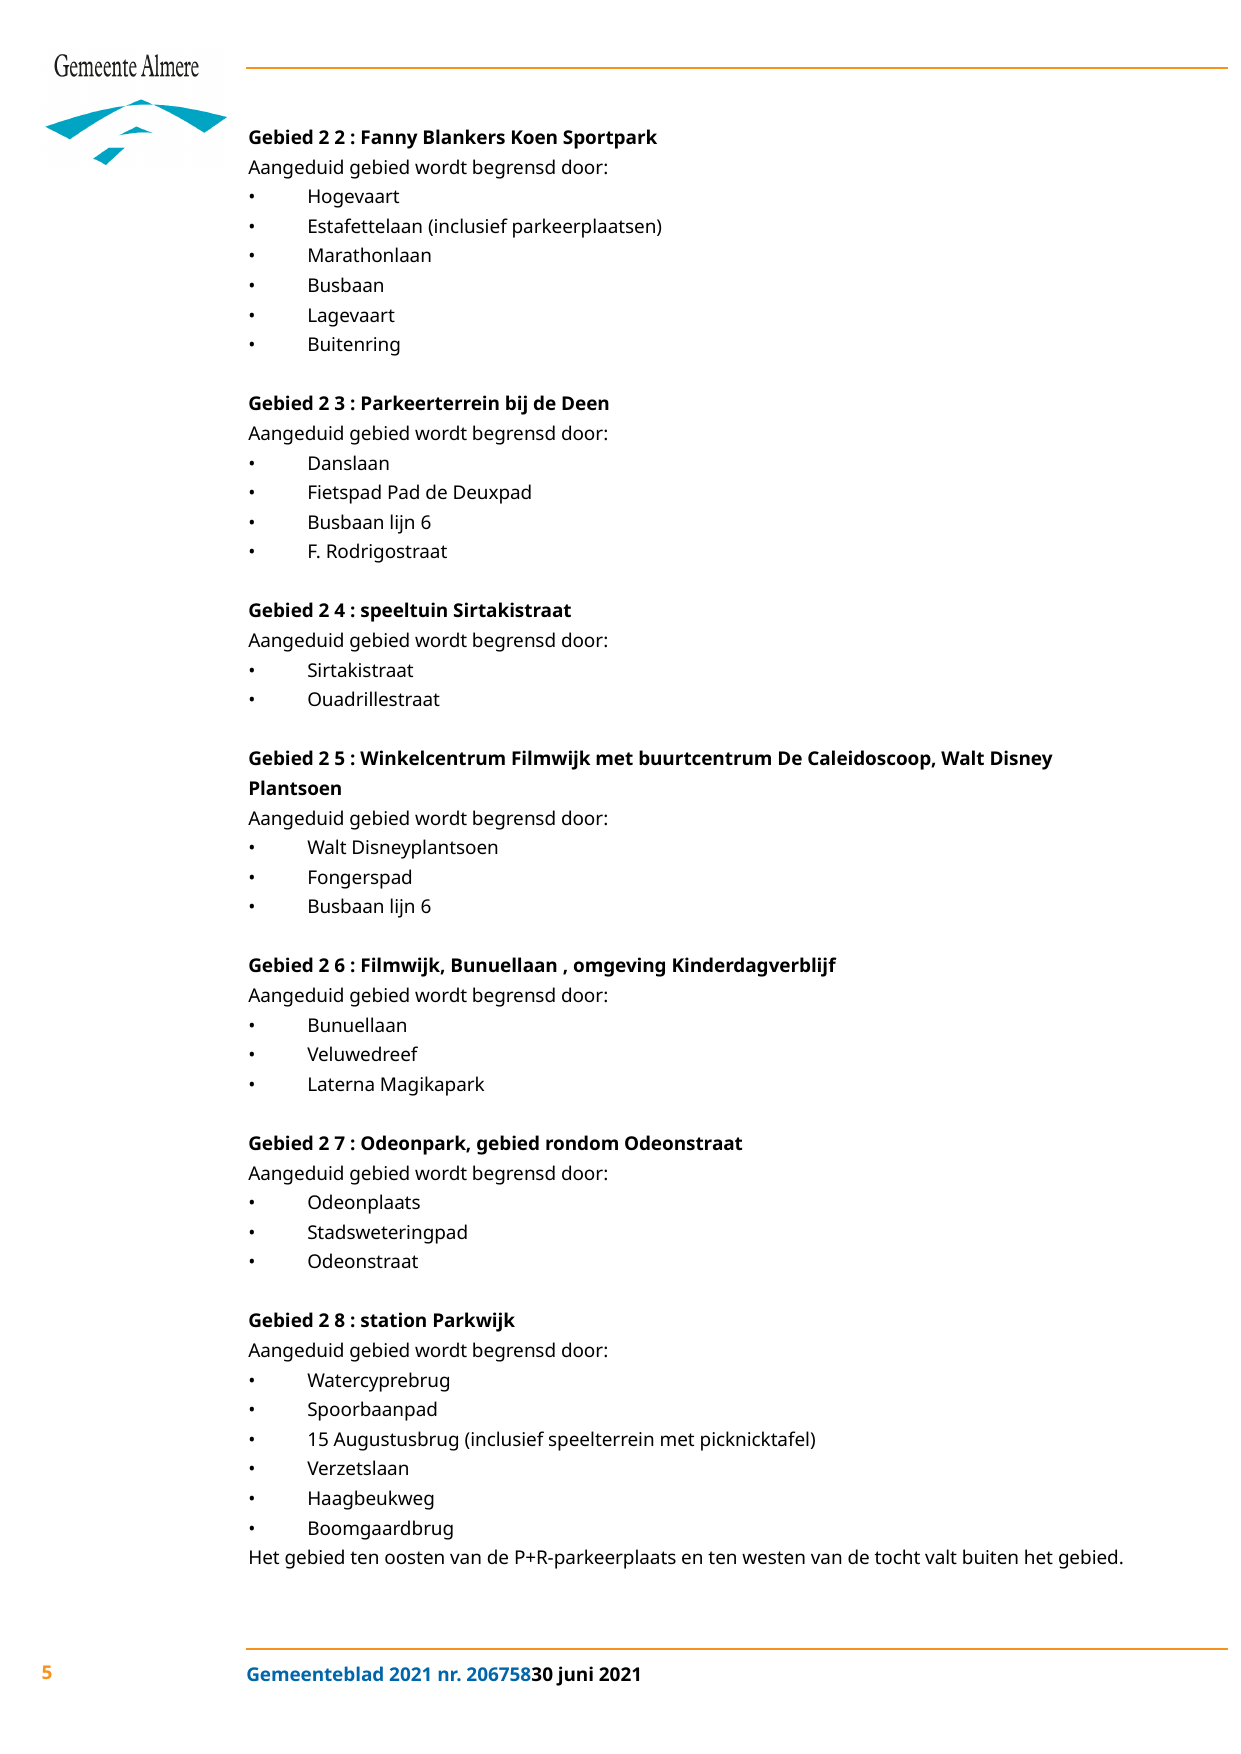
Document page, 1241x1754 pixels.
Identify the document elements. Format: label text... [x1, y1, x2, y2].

list Sirtakistraat [248, 657, 1152, 683]
picture [41, 47, 231, 172]
text Het gebied ten oosten van de P+R-parkeerplaats en ten westen van de tocht valt buiten het gebied. [248, 1544, 1152, 1570]
list Stadsweteringpad [248, 1219, 1152, 1245]
list Fietspad Pad de Deuxpad [248, 479, 1152, 505]
text Gebied 2 5 : Winkelcentrum Filmwijk met buurtcentrum De Caleidoscoop, Walt Disney Plantsoen [248, 746, 1152, 801]
list Watercyprebrug [248, 1367, 1152, 1393]
list Hogevaart [248, 183, 1152, 209]
list Fongerspad [248, 864, 1152, 890]
list Spoorbaanpad [248, 1396, 1152, 1422]
list Odeonstraat [248, 1248, 1152, 1274]
text Gebied 2 6 : Filmwijk, Bunuellaan , omgeving Kinderdagverblijf [248, 953, 1152, 978]
text Aangeduid gebied wordt begrensd door: [248, 982, 1152, 1008]
list Walt Disneyplantsoen [248, 834, 1152, 860]
list Lagevaart [248, 302, 1152, 328]
list Haagbeukweg [248, 1485, 1152, 1511]
list Odeonplaats [248, 1189, 1152, 1215]
list Laterna Magikapark [248, 1071, 1152, 1097]
text Aangeduid gebied wordt begrensd door: [248, 627, 1152, 653]
text Aangeduid gebied wordt begrensd door: [248, 420, 1152, 446]
list Buitenring [248, 331, 1152, 357]
list Busbaan lijn 6 [248, 509, 1152, 535]
text Aangeduid gebied wordt begrensd door: [248, 1337, 1152, 1363]
text Gebied 2 8 : station Parkwijk [248, 1308, 1152, 1333]
list Boomgaardbrug [248, 1515, 1152, 1541]
list Marathonlaan [248, 243, 1152, 268]
text Gebied 2 2 : Fanny Blankers Koen Sportpark [248, 124, 1152, 150]
text Aangeduid gebied wordt begrensd door: [248, 154, 1152, 180]
list Estafettelaan (inclusief parkeerplaatsen) [248, 213, 1152, 239]
list F. Rodrigostraat [248, 538, 1152, 564]
list Bunuellaan [248, 1012, 1152, 1038]
text Gebied 2 7 : Odeonpark, gebied rondom Odeonstraat [248, 1130, 1152, 1156]
list Ouadrillestraat [248, 686, 1152, 712]
list 15 Augustusbrug (inclusief speelterrein met picknicktafel) [248, 1426, 1152, 1452]
list Verzetslaan [248, 1456, 1152, 1481]
text Gebied 2 3 : Parkeerterrein bij de Deen [248, 391, 1152, 416]
text Aangeduid gebied wordt begrensd door: [248, 805, 1152, 831]
list Veluwedreef [248, 1041, 1152, 1067]
list Busbaan [248, 272, 1152, 298]
text Gebied 2 4 : speeltuin Sirtakistraat [248, 598, 1152, 623]
text Aangeduid gebied wordt begrensd door: [248, 1160, 1152, 1186]
list Danslaan [248, 450, 1152, 476]
list Busbaan lijn 6 [248, 893, 1152, 919]
